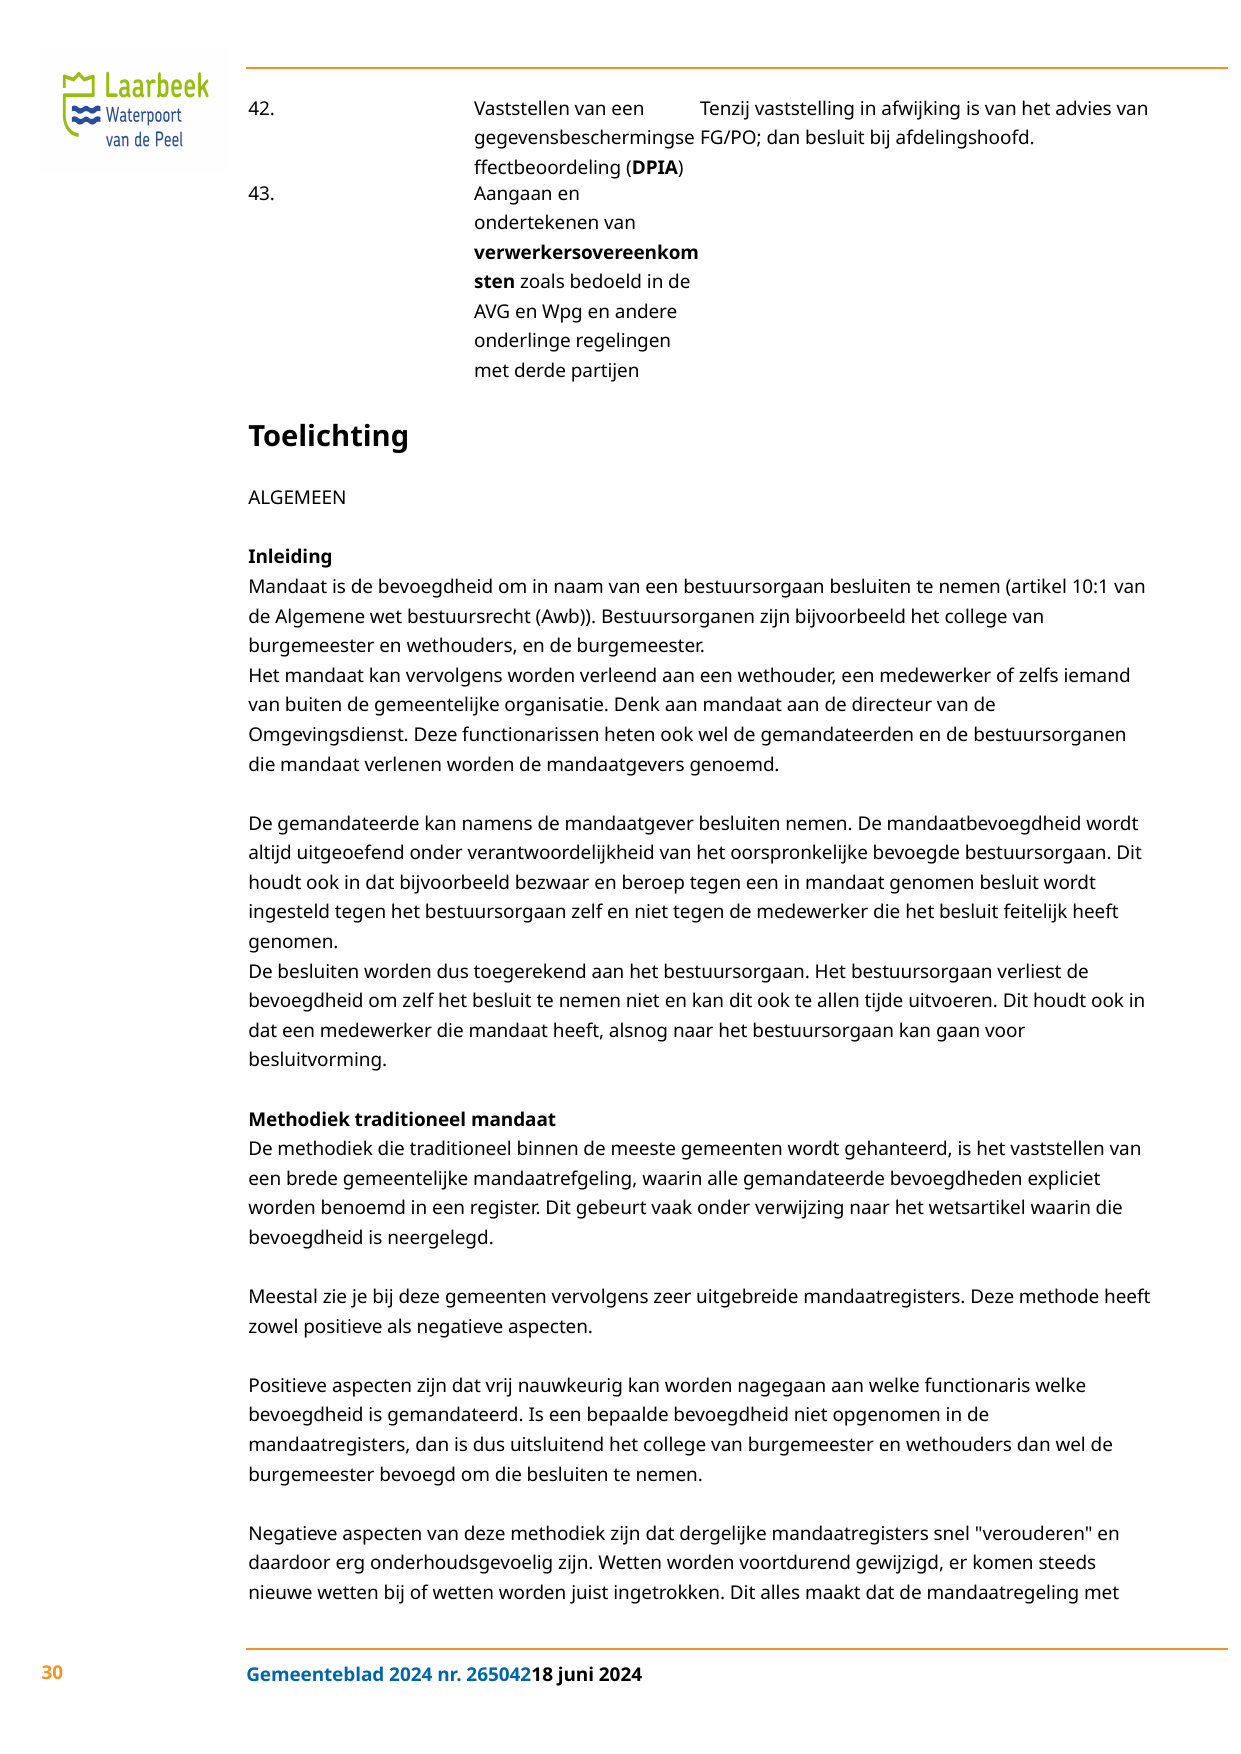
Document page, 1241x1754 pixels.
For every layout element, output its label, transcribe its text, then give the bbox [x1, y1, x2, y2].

table_cell 43. [248, 180, 474, 383]
text Mandaat is de bevoegdheid om in naam van een bestuursorgaan besluiten te nemen (artikel 10:1 van de Algemene wet bestuursrecht (Awb)). Bestuursorganen zijn bijvoorbeeld het college van burgemeester en wethouders, en de burgemeester. [248, 573, 1152, 658]
text Positieve aspecten zijn dat vrij nauwkeurig kan worden nagegaan aan welke functionaris welke bevoegdheid is gemandateerd. Is een bepaalde bevoegdheid niet opgenomen in de mandaatregisters, dan is dus uitsluitend het college van burgemeester en wethouders dan wel de burgemeester bevoegd om die besluiten te nemen. [248, 1372, 1152, 1487]
table_cell Vaststellen van een gegevensbeschermingseffectbeoordeling (DPIA) [474, 95, 700, 180]
table_cell 42. [248, 95, 474, 180]
text De methodiek die traditioneel binnen de meeste gemeenten wordt gehanteerd, is het vaststellen van een brede gemeentelijke mandaatrefgeling, waarin alle gemandateerde bevoegdheden expliciet worden benoemd in een register. Dit gebeurt vaak onder verwijzing naar het wetsartikel waarin die bevoegdheid is neergelegd. [248, 1135, 1152, 1250]
text Toelichting [248, 416, 1152, 455]
text Methodiek traditioneel mandaat [248, 1106, 1152, 1132]
text Negatieve aspecten van deze methodiek zijn dat dergelijke mandaatregisters snel "verouderen" en daardoor erg onderhoudsgevoelig zijn. Wetten worden voortdurend gewijzigd, er komen steeds nieuwe wetten bij of wetten worden juist ingetrokken. Dit alles maakt dat de mandaatregeling met [248, 1520, 1152, 1605]
text Meestal zie je bij deze gemeenten vervolgens zeer uitgebreide mandaatregisters. Deze methode heeft zowel positieve als negatieve aspecten. [248, 1283, 1152, 1339]
text De besluiten worden dus toegerekend aan het bestuursorgaan. Het bestuursorgaan verliest de bevoegdheid om zelf het besluit te nemen niet en kan dit ook te allen tijde uitvoeren. Dit houdt ook in dat een medewerker die mandaat heeft, alsnog naar het bestuursorgaan kan gaan voor besluitvorming. [248, 958, 1152, 1072]
picture [41, 47, 231, 172]
table_cell Tenzij vaststelling in afwijking is van het advies van FG/PO; dan besluit bij afdelingshoofd. [700, 95, 1152, 180]
table_cell Aangaan en ondertekenen van verwerkersovereenkomsten zoals bedoeld in de AVG en Wpg en andere onderlinge regelingen met derde partijen [474, 180, 700, 383]
text De gemandateerde kan namens de mandaatgever besluiten nemen. De mandaatbevoegdheid wordt altijd uitgeoefend onder verantwoordelijkheid van het oorspronkelijke bevoegde bestuursorgaan. Dit houdt ook in dat bijvoorbeeld bezwaar en beroep tegen een in mandaat genomen besluit wordt ingesteld tegen het bestuursorgaan zelf en niet tegen de medewerker die het besluit feitelijk heeft genomen. [248, 810, 1152, 954]
text Het mandaat kan vervolgens worden verleend aan een wethouder, een medewerker of zelfs iemand van buiten de gemeentelijke organisatie. Denk aan mandaat aan de directeur van de Omgevingsdienst. Deze functionarissen heten ook wel de gemandateerden en de bestuursorganen die mandaat verlenen worden de mandaatgevers genoemd. [248, 662, 1152, 777]
text Inleiding [248, 544, 1152, 569]
text ALGEMEEN [248, 484, 1152, 510]
table_cell [700, 180, 1152, 383]
